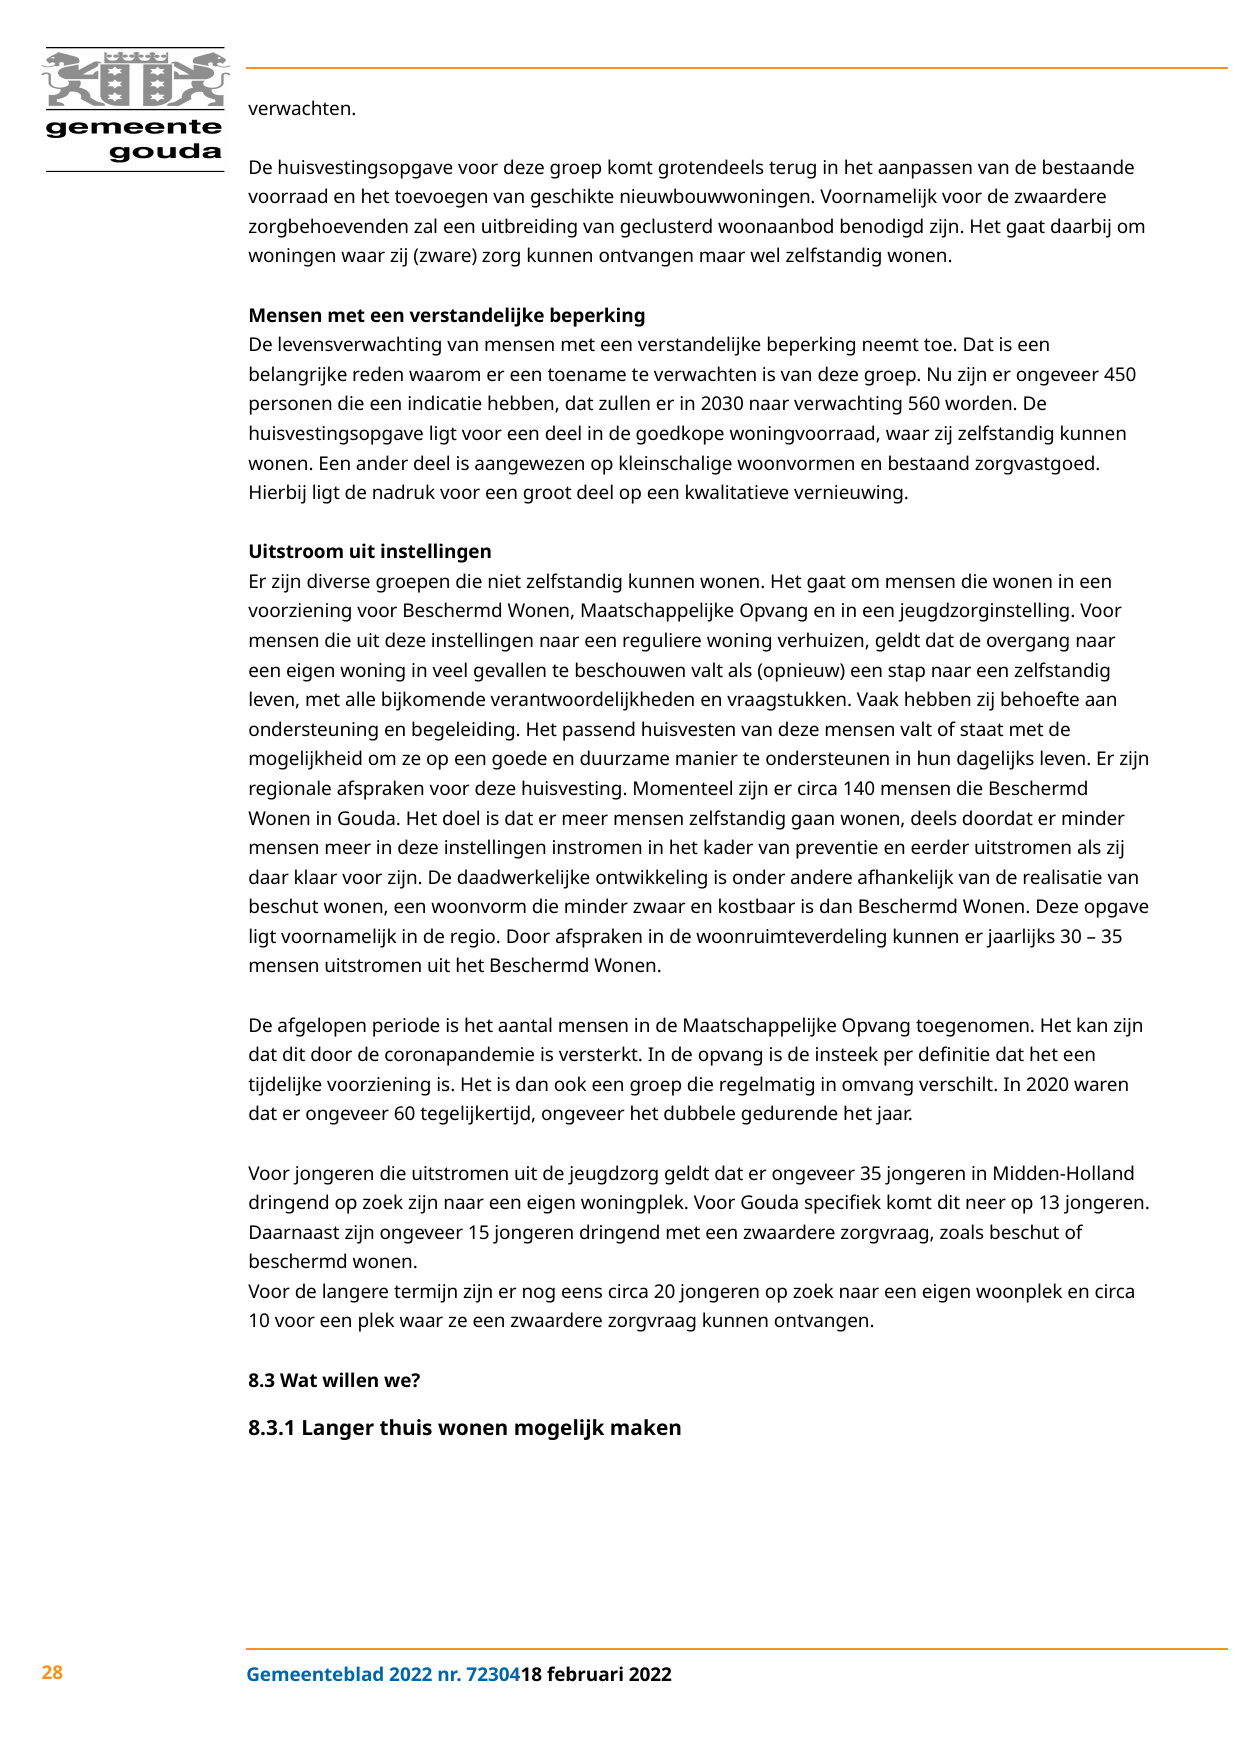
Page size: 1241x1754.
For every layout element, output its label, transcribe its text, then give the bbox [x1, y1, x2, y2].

text Voor de langere termijn zijn er nog eens circa 20 jongeren op zoek naar een eigen woonplek en circa 10 voor een plek waar ze een zwaardere zorgvraag kunnen ontvangen. [248, 1278, 1152, 1333]
text 8.3 Wat willen we? [248, 1367, 1152, 1393]
text Er zijn diverse groepen die niet zelfstandig kunnen wonen. Het gaat om mensen die wonen in een voorziening voor Beschermd Wonen, Maatschappelijke Opvang en in een jeugdzorginstelling. Voor mensen die uit deze instellingen naar een reguliere woning verhuizen, geldt dat de overgang naar een eigen woning in veel gevallen te beschouwen valt als (opnieuw) een stap naar een zelfstandig leven, met alle bijkomende verantwoordelijkheden en vraagstukken. Vaak hebben zij behoefte aan ondersteuning en begeleiding. Het passend huisvesten van deze mensen valt of staat met de mogelijkheid om ze op een goede en duurzame manier te ondersteunen in hun dagelijks leven. Er zijn regionale afspraken voor deze huisvesting. Momenteel zijn er circa 140 mensen die Beschermd Wonen in Gouda. Het doel is dat er meer mensen zelfstandig gaan wonen, deels doordat er minder mensen meer in deze instellingen instromen in het kader van preventie en eerder uitstromen als zij daar klaar voor zijn. De daadwerkelijke ontwikkeling is onder andere afhankelijk van de realisatie van beschut wonen, een woonvorm die minder zwaar en kostbaar is dan Beschermd Wonen. Deze opgave ligt voornamelijk in de regio. Door afspraken in de woonruimteverdeling kunnen er jaarlijks 30 – 35 mensen uitstromen uit het Beschermd Wonen. [248, 568, 1152, 978]
picture [41, 47, 231, 172]
text verwachten. [248, 95, 1152, 121]
text 8.3.1 Langer thuis wonen mogelijk maken [248, 1413, 1152, 1442]
text Voor jongeren die uitstromen uit de jeugdzorg geldt dat er ongeveer 35 jongeren in Midden-Holland dringend op zoek zijn naar een eigen woningplek. Voor Gouda specifiek komt dit neer op 13 jongeren. Daarnaast zijn ongeveer 15 jongeren dringend met een zwaardere zorgvraag, zoals beschut of beschermd wonen. [248, 1160, 1152, 1274]
text Mensen met een verstandelijke beperking [248, 302, 1152, 328]
text De levensverwachting van mensen met een verstandelijke beperking neemt toe. Dat is een belangrijke reden waarom er een toename te verwachten is van deze groep. Nu zijn er ongeveer 450 personen die een indicatie hebben, dat zullen er in 2030 naar verwachting 560 worden. De huisvestingsopgave ligt voor een deel in de goedkope woningvoorraad, waar zij zelfstandig kunnen wonen. Een ander deel is aangewezen op kleinschalige woonvormen en bestaand zorgvastgoed. Hierbij ligt de nadruk voor een groot deel op een kwalitatieve vernieuwing. [248, 331, 1152, 505]
text De huisvestingsopgave voor deze groep komt grotendeels terug in het aanpassen van de bestaande voorraad en het toevoegen van geschikte nieuwbouwwoningen. Voornamelijk voor de zwaardere zorgbehoevenden zal een uitbreiding van geclusterd woonaanbod benodigd zijn. Het gaat daarbij om woningen waar zij (zware) zorg kunnen ontvangen maar wel zelfstandig wonen. [248, 154, 1152, 268]
text De afgelopen periode is het aantal mensen in de Maatschappelijke Opvang toegenomen. Het kan zijn dat dit door de coronapandemie is versterkt. In de opvang is de insteek per definitie dat het een tijdelijke voorziening is. Het is dan ook een groep die regelmatig in omvang verschilt. In 2020 waren dat er ongeveer 60 tegelijkertijd, ongeveer het dubbele gedurende het jaar. [248, 1012, 1152, 1126]
text Uitstroom uit instellingen [248, 538, 1152, 564]
